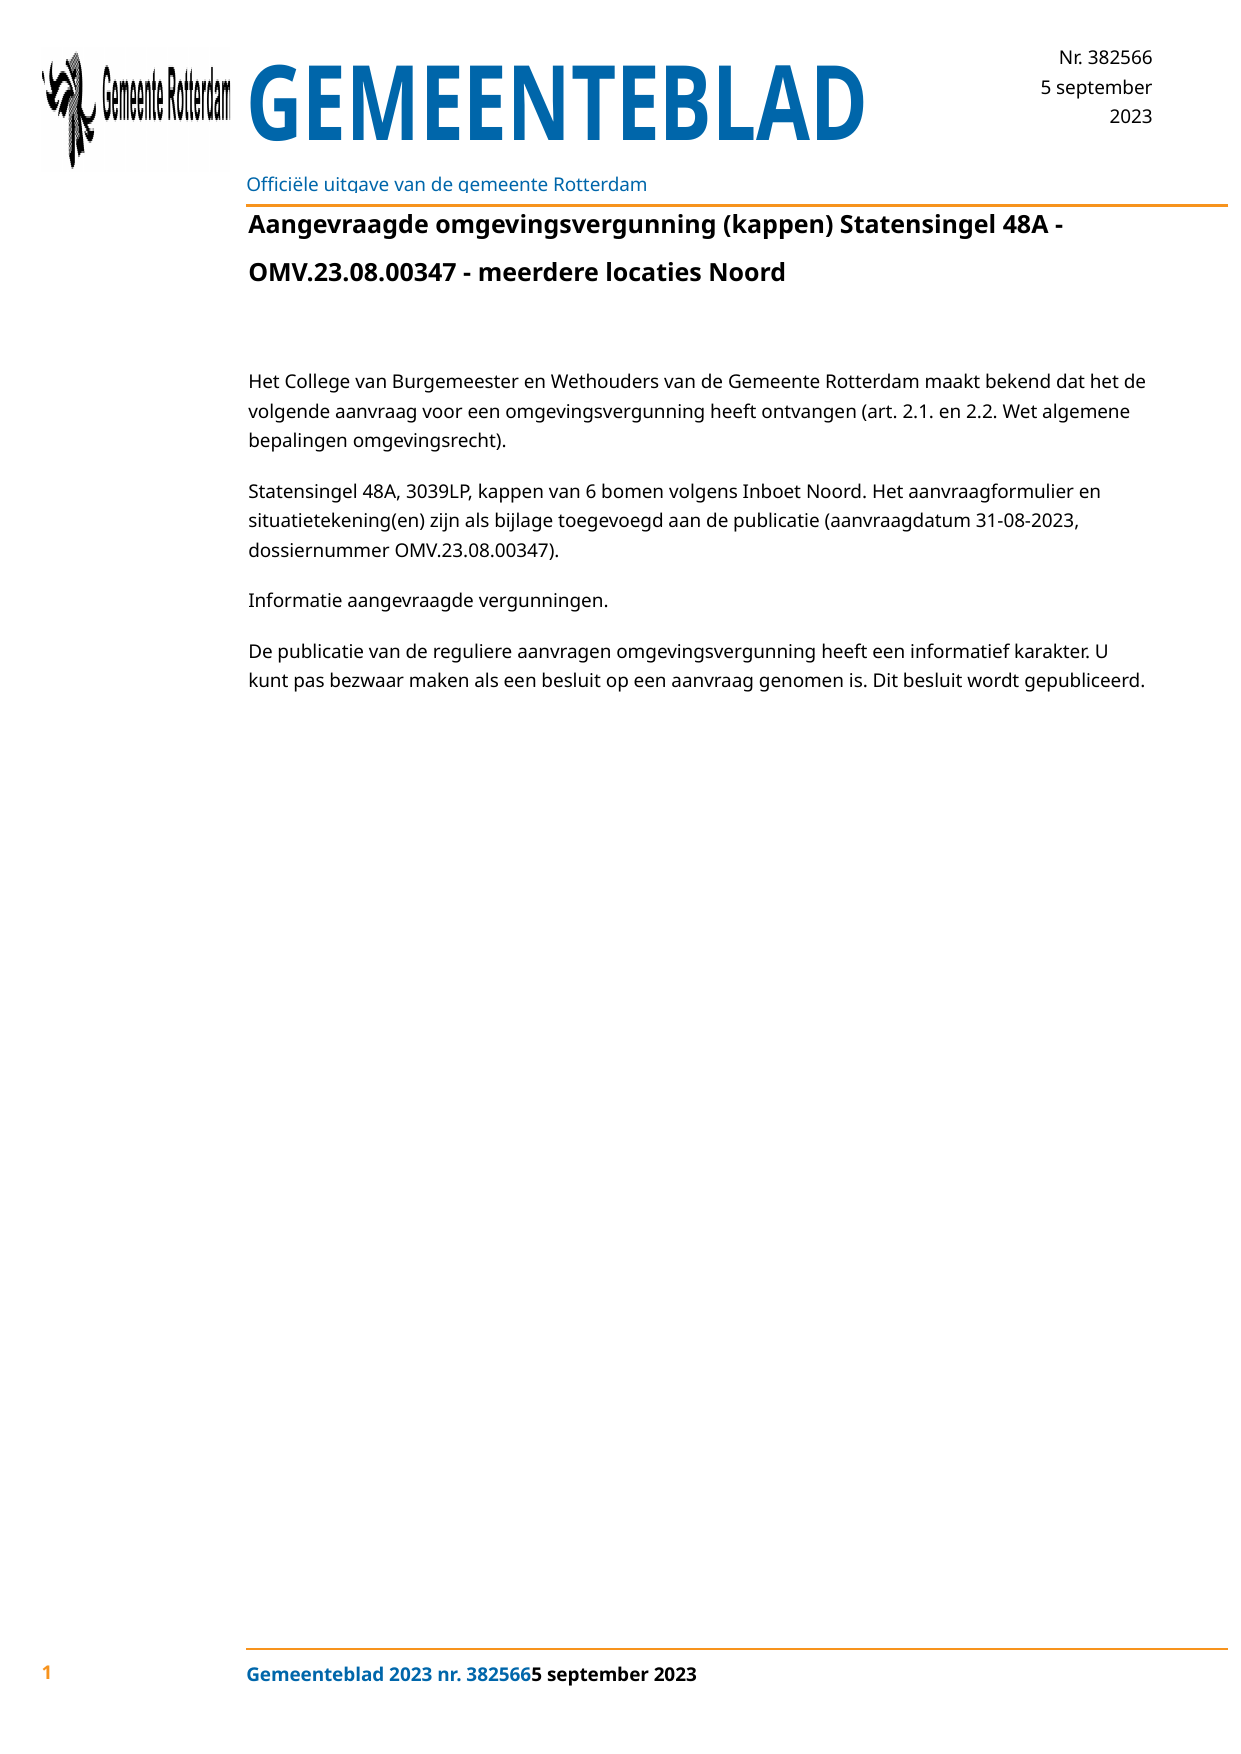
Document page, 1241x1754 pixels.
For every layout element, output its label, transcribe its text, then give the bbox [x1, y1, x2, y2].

picture [41, 47, 231, 172]
text Informatie aangevraagde vergunningen. [248, 587, 1152, 613]
text De publicatie van de reguliere aanvragen omgevingsvergunning heeft een informatief karakter. U kunt pas bezwaar maken als een besluit op een aanvraag genomen is. Dit besluit wordt gepubliceerd. [248, 638, 1152, 693]
text Aangevraagde omgevingsvergunning (kappen) Statensingel 48A - OMV.23.08.00347 - meerdere locaties Noord [248, 207, 1152, 288]
text Het College van Burgemeester en Wethouders van de Gemeente Rotterdam maakt bekend dat het de volgende aanvraag voor een omgevingsvergunning heeft ontvangen (art. 2.1. en 2.2. Wet algemene bepalingen omgevingsrecht). [248, 368, 1152, 453]
text Statensingel 48A, 3039LP, kappen van 6 bomen volgens Inboet Noord. Het aanvraagformulier en situatietekening(en) zijn als bijlage toegevoegd aan de publicatie (aanvraagdatum 31-08-2023, dossiernummer OMV.23.08.00347). [248, 478, 1152, 563]
